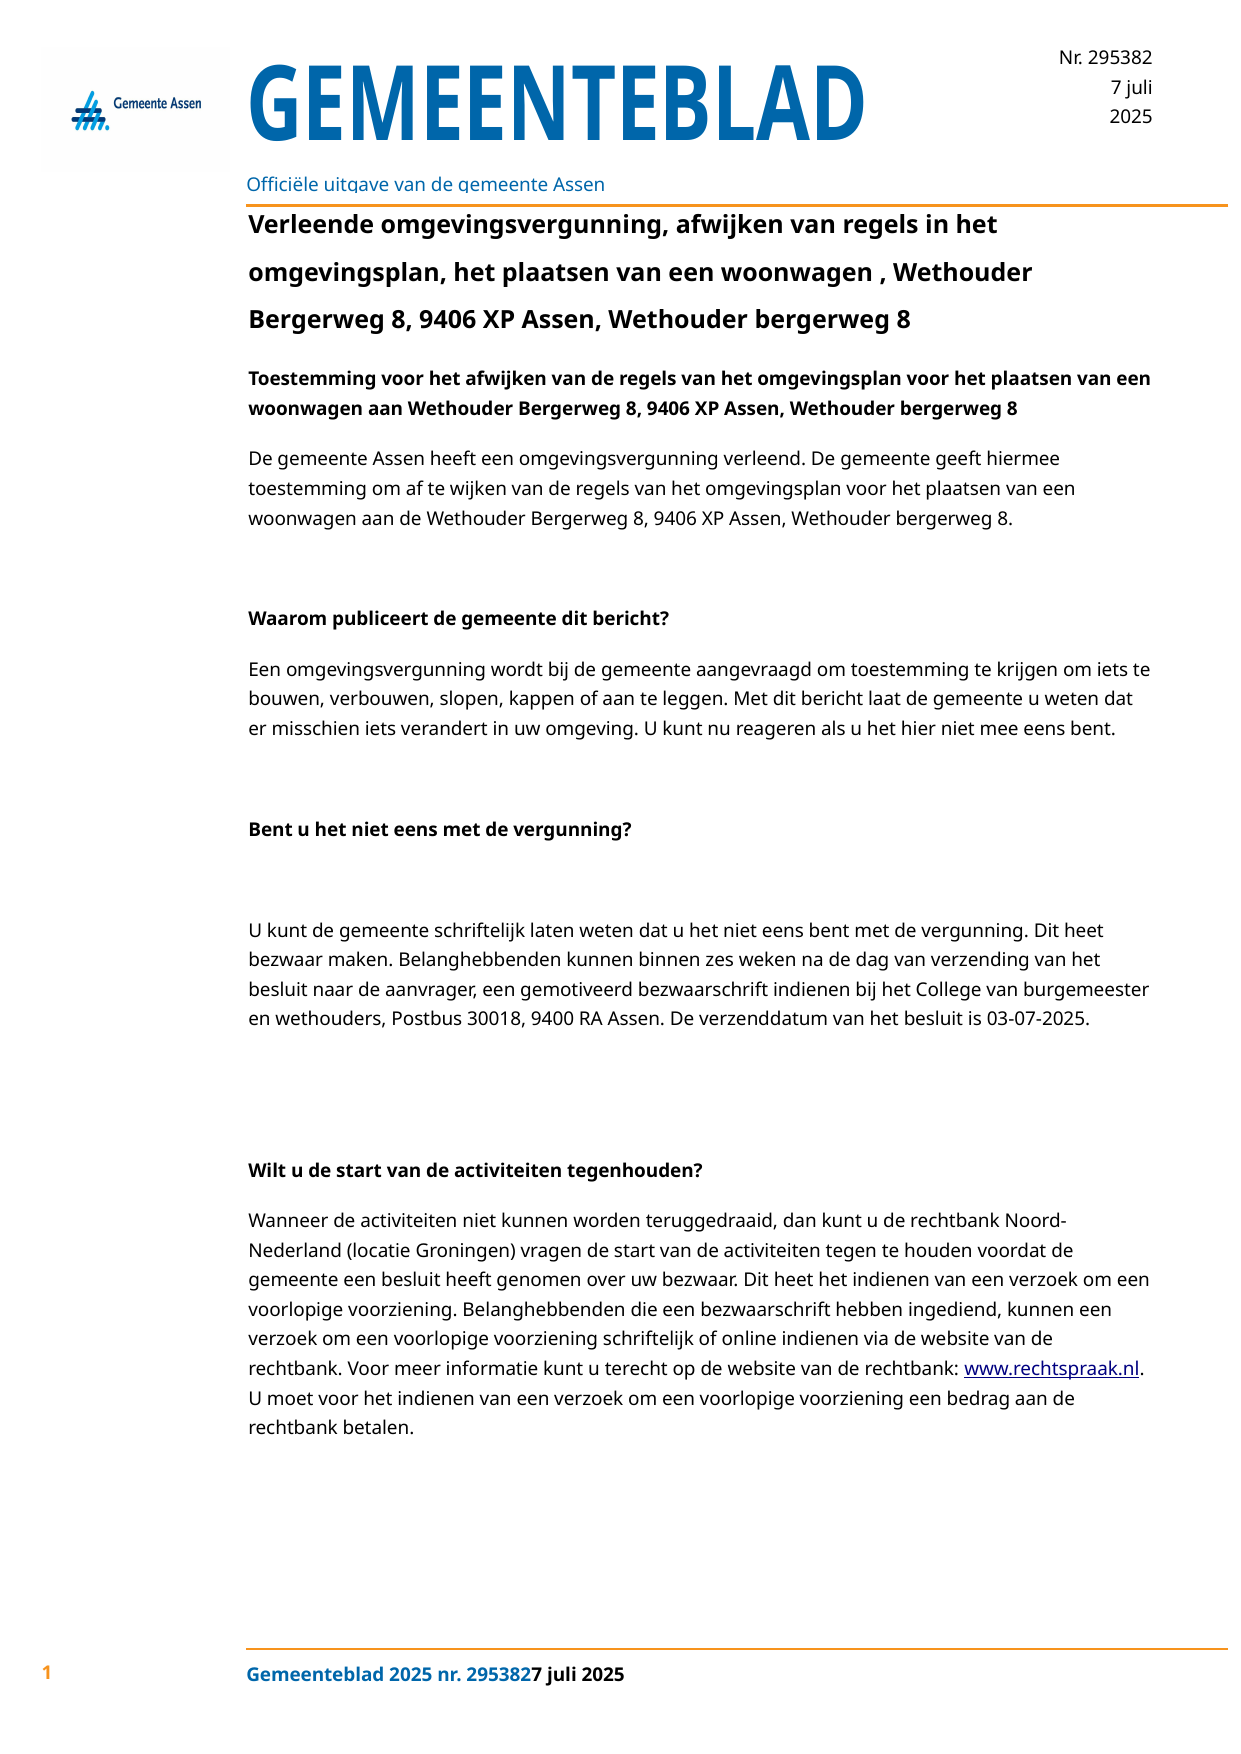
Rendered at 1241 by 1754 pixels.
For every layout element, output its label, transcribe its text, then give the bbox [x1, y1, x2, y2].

text Wilt u de start van de activiteiten tegenhouden? [248, 1157, 1152, 1182]
text Verleende omgevingsvergunning, afwijken van regels in het omgevingsplan, het plaatsen van een woonwagen , Wethouder Bergerweg 8, 9406 XP Assen, Wethouder bergerweg 8 [248, 207, 1152, 336]
text De gemeente Assen heeft een omgevingsvergunning verleend. De gemeente geeft hiermee toestemming om af te wijken van de regels van het omgevingsplan voor het plaatsen van een woonwagen aan de Wethouder Bergerweg 8, 9406 XP Assen, Wethouder bergerweg 8. [248, 446, 1152, 530]
text U kunt de gemeente schriftelijk laten weten dat u het niet eens bent met de vergunning. Dit heet bezwaar maken. Belanghebbenden kunnen binnen zes weken na de dag van verzending van het besluit naar de aanvrager, een gemotiveerd bezwaarschrift indienen bij het College van burgemeester en wethouders, Postbus 30018, 9400 RA Assen. De verzenddatum van het besluit is 03-07-2025. [248, 917, 1152, 1031]
picture [41, 47, 231, 172]
text Waarom publiceert de gemeente dit bericht? [248, 606, 1152, 631]
text Toestemming voor het afwijken van de regels van het omgevingsplan voor het plaatsen van een woonwagen aan Wethouder Bergerweg 8, 9406 XP Assen, Wethouder bergerweg 8 [248, 366, 1152, 421]
text Een omgevingsvergunning wordt bij de gemeente aangevraagd om toestemming te krijgen om iets te bouwen, verbouwen, slopen, kappen of aan te leggen. Met dit bericht laat de gemeente u weten dat er misschien iets verandert in uw omgeving. U kunt nu reageren als u het hier niet mee eens bent. [248, 656, 1152, 741]
text Wanneer de activiteiten niet kunnen worden teruggedraaid, dan kunt u de rechtbank Noord-Nederland (locatie Groningen) vragen de start van de activiteiten tegen te houden voordat de gemeente een besluit heeft genomen over uw bezwaar. Dit heet het indienen van een verzoek om een voorlopige voorziening. Belanghebbenden die een bezwaarschrift hebben ingediend, kunnen een verzoek om een voorlopige voorziening schriftelijk of online indienen via de website van de rechtbank. Voor meer informatie kunt u terecht op de website van de rechtbank: www.rechtspraak.nl. U moet voor het indienen van een verzoek om een voorlopige voorziening een bedrag aan de rechtbank betalen. [248, 1207, 1152, 1440]
text Bent u het niet eens met de vergunning? [248, 816, 1152, 842]
